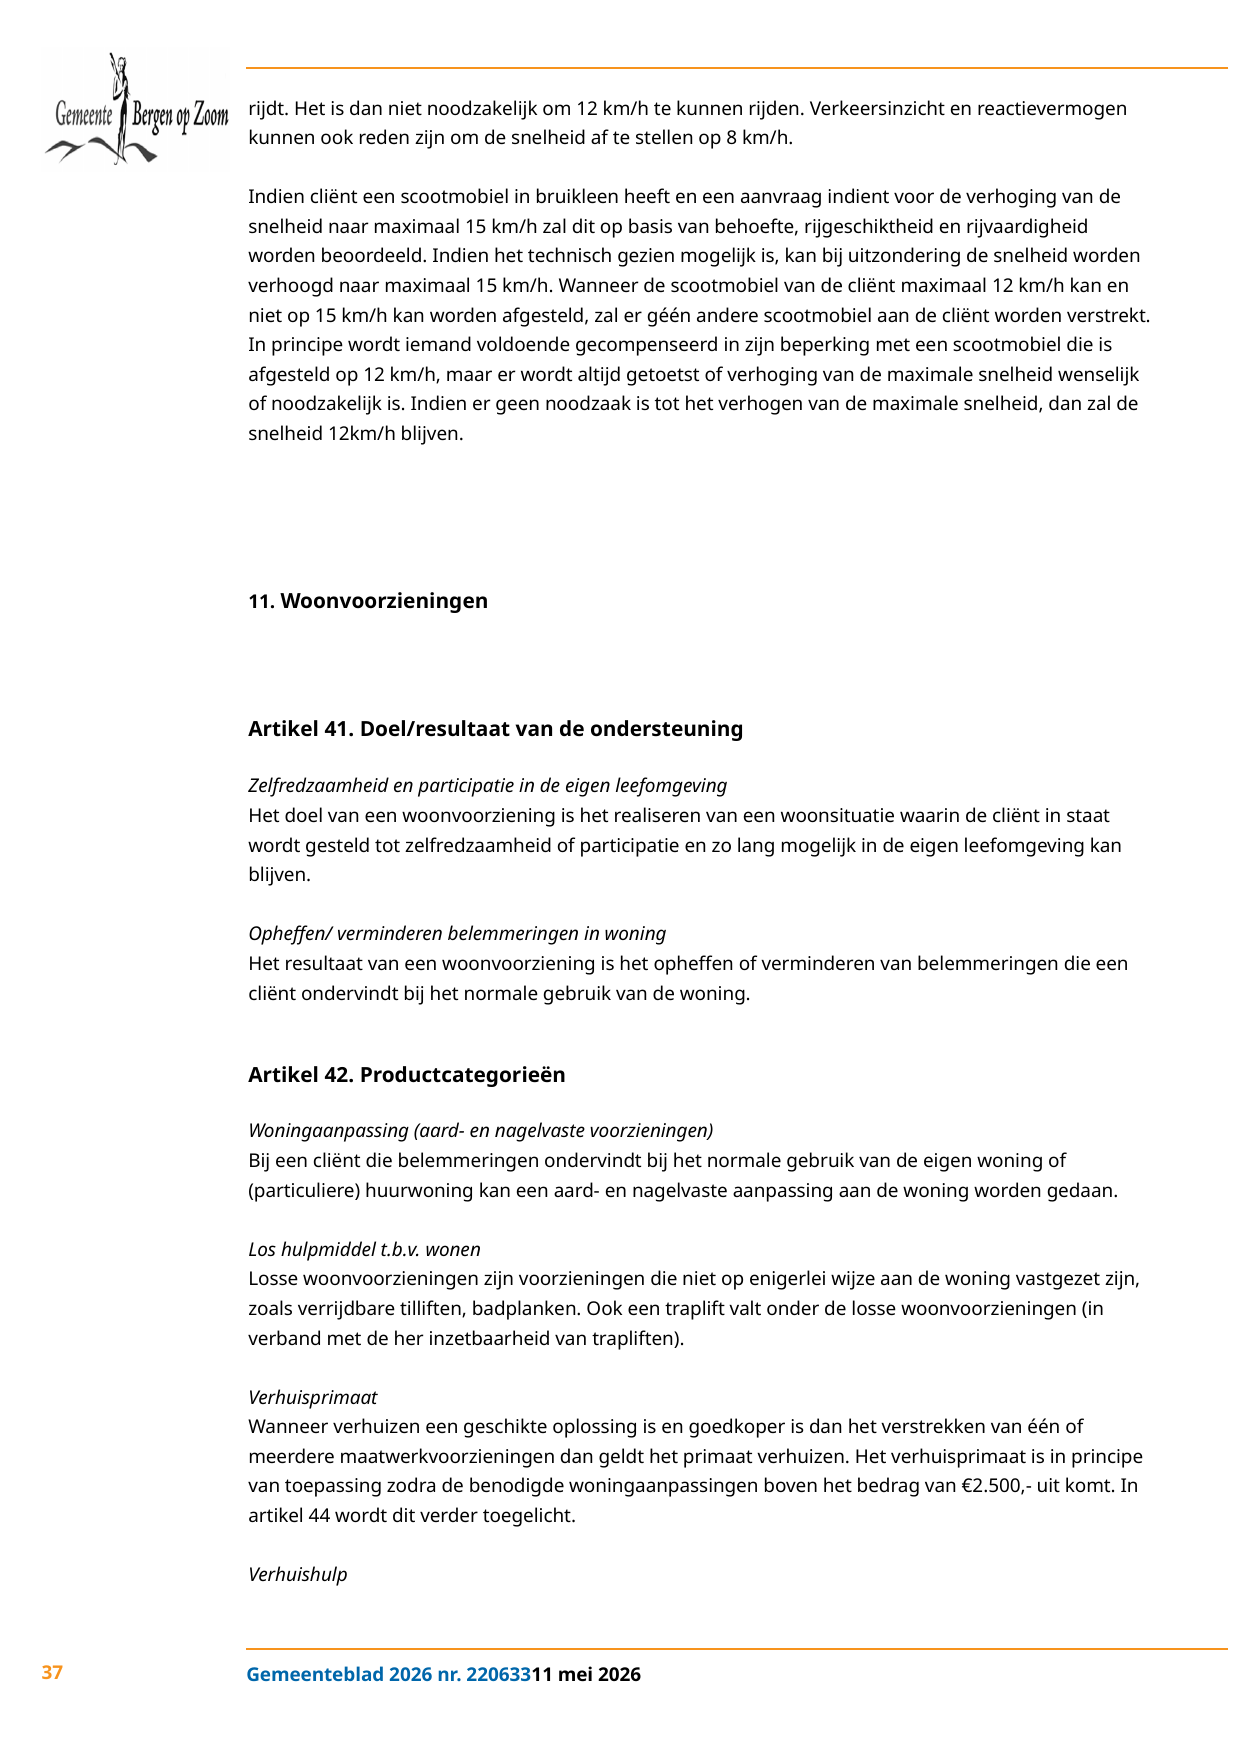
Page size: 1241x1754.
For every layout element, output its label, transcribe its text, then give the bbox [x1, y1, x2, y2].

text 11. Woonvoorzieningen [248, 586, 1152, 615]
text Woningaanpassing (aard- en nagelvaste voorzieningen) [248, 1118, 1152, 1143]
text In principe wordt iemand voldoende gecompenseerd in zijn beperking met een scootmobiel die is afgesteld op 12 km/h, maar er wordt altijd getoetst of verhoging van de maximale snelheid wenselijk of noodzakelijk is. Indien er geen noodzaak is tot het verhogen van de maximale snelheid, dan zal de snelheid 12km/h blijven. [248, 331, 1152, 446]
text Het doel van een woonvoorziening is het realiseren van een woonsituatie waarin de cliënt in staat wordt gesteld tot zelfredzaamheid of participatie en zo lang mogelijk in de eigen leefomgeving kan blijven. [248, 802, 1152, 887]
text Zelfredzaamheid en participatie in de eigen leefomgeving [248, 773, 1152, 798]
text Indien cliënt een scootmobiel in bruikleen heeft en een aanvraag indient voor de verhoging van de snelheid naar maximaal 15 km/h zal dit op basis van behoefte, rijgeschiktheid en rijvaardigheid worden beoordeeld. Indien het technisch gezien mogelijk is, kan bij uitzondering de snelheid worden verhoogd naar maximaal 15 km/h. Wanneer de scootmobiel van de cliënt maximaal 12 km/h kan en niet op 15 km/h kan worden afgesteld, zal er géén andere scootmobiel aan de cliënt worden verstrekt. [248, 183, 1152, 328]
picture [41, 47, 231, 172]
text Opheffen/ verminderen belemmeringen in woning [248, 921, 1152, 946]
text Artikel 41. Doel/resultaat van de ondersteuning [248, 714, 1152, 743]
text Losse woonvoorzieningen zijn voorzieningen die niet op enigerlei wijze aan de woning vastgezet zijn, zoals verrijdbare tilliften, badplanken. Ook een traplift valt onder de losse woonvoorzieningen (in verband met de her inzetbaarheid van trapliften). [248, 1266, 1152, 1351]
text Verhuisprimaat [248, 1384, 1152, 1410]
text Los hulpmiddel t.b.v. wonen [248, 1236, 1152, 1262]
text Het resultaat van een woonvoorziening is het opheffen of verminderen van belemmeringen die een cliënt ondervindt bij het normale gebruik van de woning. [248, 950, 1152, 1005]
text Bij een cliënt die belemmeringen ondervindt bij het normale gebruik van de eigen woning of (particuliere) huurwoning kan een aard- en nagelvaste aanpassing aan de woning worden gedaan. [248, 1147, 1152, 1203]
text Verhuishulp [248, 1561, 1152, 1587]
text Artikel 42. Productcategorieën [248, 1060, 1152, 1088]
text rijdt. Het is dan niet noodzakelijk om 12 km/h te kunnen rijden. Verkeersinzicht en reactievermogen kunnen ook reden zijn om de snelheid af te stellen op 8 km/h. [248, 95, 1152, 150]
text Wanneer verhuizen een geschikte oplossing is en goedkoper is dan het verstrekken van één of meerdere maatwerkvoorzieningen dan geldt het primaat verhuizen. Het verhuisprimaat is in principe van toepassing zodra de benodigde woningaanpassingen boven het bedrag van €2.500,- uit komt. In artikel 44 wordt dit verder toegelicht. [248, 1413, 1152, 1528]
